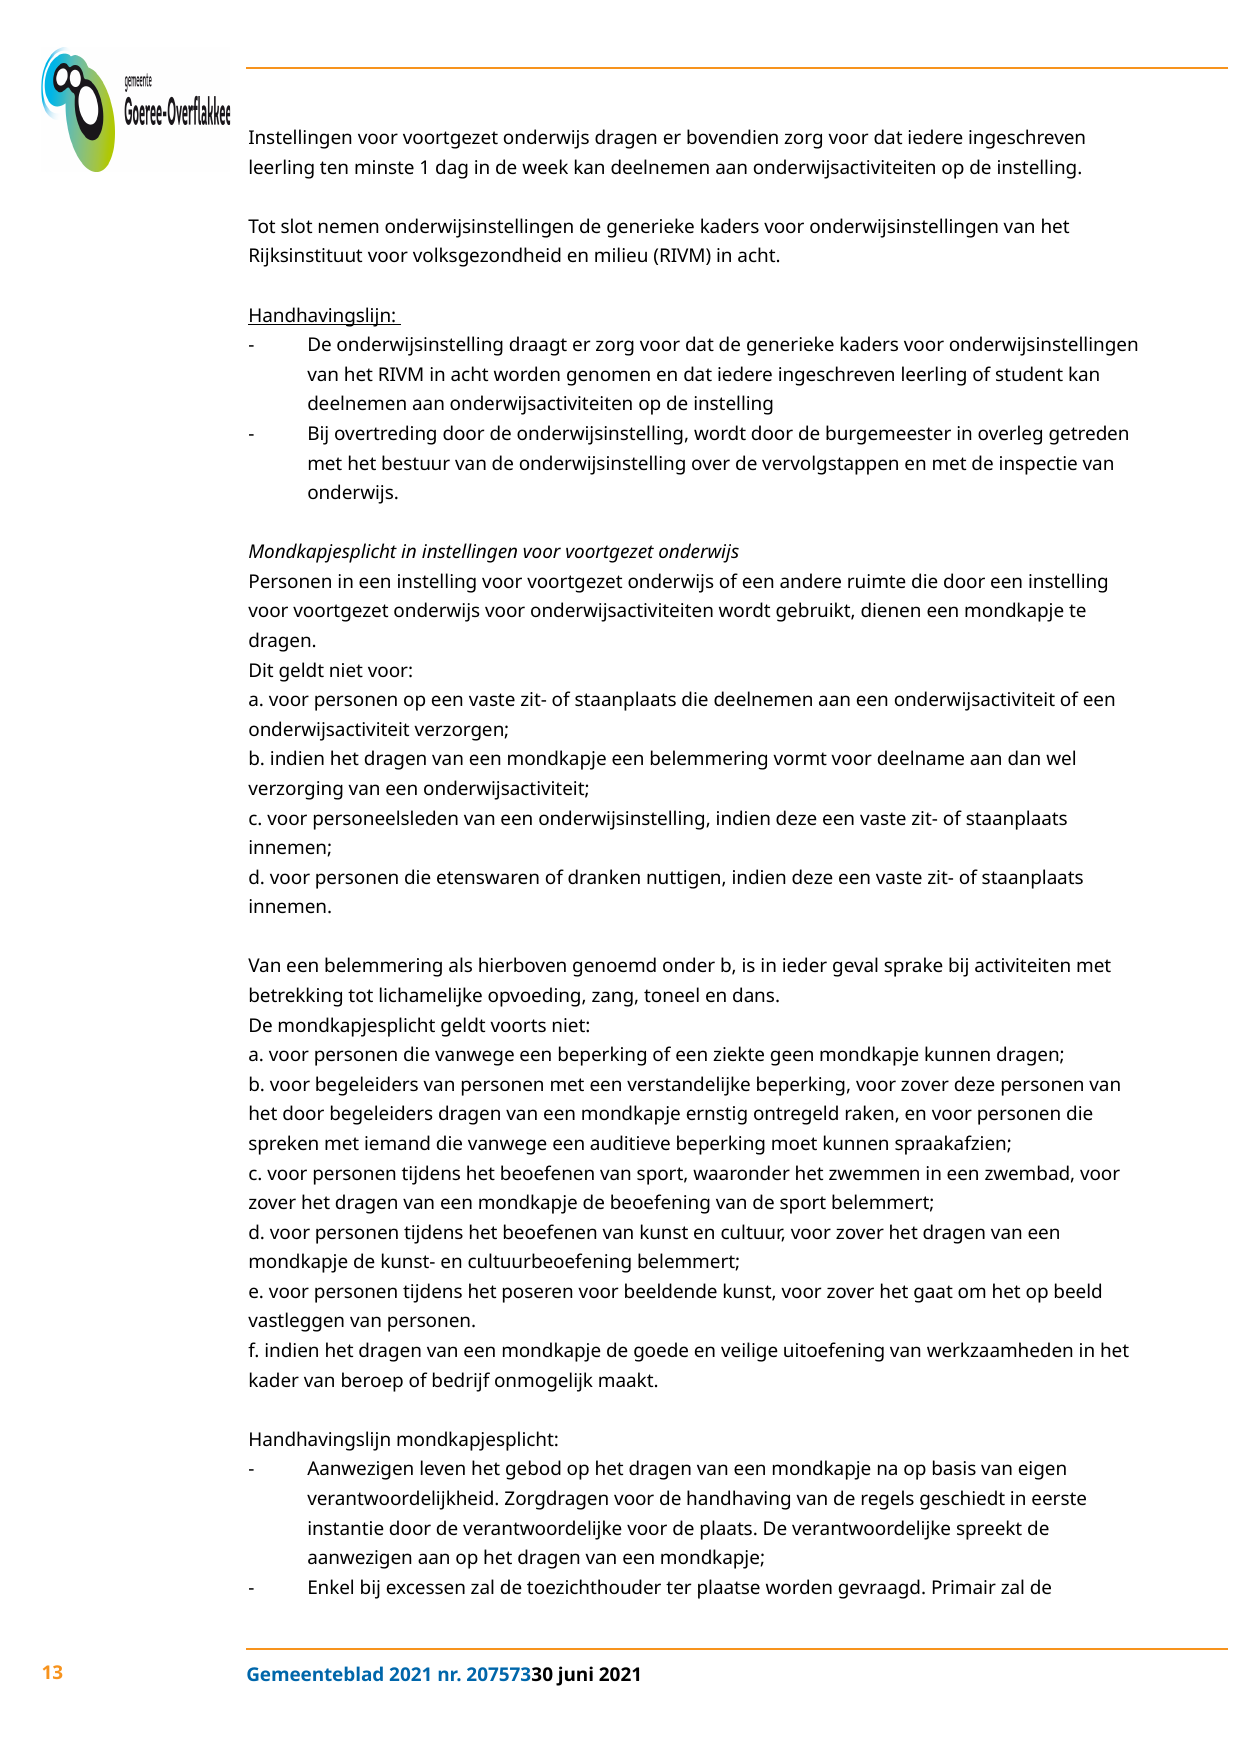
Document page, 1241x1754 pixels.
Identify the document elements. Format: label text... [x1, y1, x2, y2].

text Van een belemmering als hierboven genoemd onder b, is in ieder geval sprake bij activiteiten met betrekking tot lichamelijke opvoeding, zang, toneel en dans. [248, 953, 1152, 1008]
text Mondkapjesplicht in instellingen voor voortgezet onderwijs [248, 538, 1152, 564]
text d. voor personen tijdens het beoefenen van kunst en cultuur, voor zover het dragen van een mondkapje de kunst- en cultuurbeoefening belemmert; [248, 1219, 1152, 1274]
text f. indien het dragen van een mondkapje de goede en veilige uitoefening van werkzaamheden in het kader van beroep of bedrijf onmogelijk maakt. [248, 1337, 1152, 1393]
text Personen in een instelling voor voortgezet onderwijs of een andere ruimte die door een instelling voor voortgezet onderwijs voor onderwijsactiviteiten wordt gebruikt, dienen een mondkapje te dragen. [248, 568, 1152, 653]
text Handhavingslijn mondkapjesplicht: [248, 1426, 1152, 1452]
text a. voor personen op een vaste zit- of staanplaats die deelnemen aan een onderwijsactiviteit of een onderwijsactiviteit verzorgen; [248, 686, 1152, 742]
text e. voor personen tijdens het poseren voor beeldende kunst, voor zover het gaat om het op beeld vastleggen van personen. [248, 1278, 1152, 1333]
text Handhavingslijn: [248, 302, 1152, 328]
text c. voor personen tijdens het beoefenen van sport, waaronder het zwemmen in een zwembad, voor zover het dragen van een mondkapje de beoefening van de sport belemmert; [248, 1160, 1152, 1215]
picture [41, 47, 231, 172]
text Instellingen voor voortgezet onderwijs dragen er bovendien zorg voor dat iedere ingeschreven leerling ten minste 1 dag in de week kan deelnemen aan onderwijsactiviteiten op de instelling. [248, 124, 1152, 180]
text b. voor begeleiders van personen met een verstandelijke beperking, voor zover deze personen van het door begeleiders dragen van een mondkapje ernstig ontregeld raken, en voor personen die spreken met iemand die vanwege een auditieve beperking moet kunnen spraakafzien; [248, 1071, 1152, 1156]
list Bij overtreding door de onderwijsinstelling, wordt door de burgemeester in overleg getreden met het bestuur van de onderwijsinstelling over de vervolgstappen en met de inspectie van onderwijs. [248, 420, 1152, 505]
text d. voor personen die etenswaren of dranken nuttigen, indien deze een vaste zit- of staanplaats innemen. [248, 864, 1152, 919]
text b. indien het dragen van een mondkapje een belemmering vormt voor deelname aan dan wel verzorging van een onderwijsactiviteit; [248, 746, 1152, 801]
text c. voor personeelsleden van een onderwijsinstelling, indien deze een vaste zit- of staanplaats innemen; [248, 805, 1152, 860]
list De onderwijsinstelling draagt er zorg voor dat de generieke kaders voor onderwijsinstellingen van het RIVM in acht worden genomen en dat iedere ingeschreven leerling of student kan deelnemen aan onderwijsactiviteiten op de instelling [248, 331, 1152, 416]
text De mondkapjesplicht geldt voorts niet: [248, 1012, 1152, 1038]
text Tot slot nemen onderwijsinstellingen de generieke kaders voor onderwijsinstellingen van het Rijksinstituut voor volksgezondheid en milieu (RIVM) in acht. [248, 213, 1152, 268]
text Dit geldt niet voor: [248, 657, 1152, 683]
list Aanwezigen leven het gebod op het dragen van een mondkapje na op basis van eigen verantwoordelijkheid. Zorgdragen voor de handhaving van de regels geschiedt in eerste instantie door de verantwoordelijke voor de plaats. De verantwoordelijke spreekt de aanwezigen aan op het dragen van een mondkapje; [248, 1456, 1152, 1570]
list Enkel bij excessen zal de toezichthouder ter plaatse worden gevraagd. Primair zal de [248, 1574, 1152, 1600]
text a. voor personen die vanwege een beperking of een ziekte geen mondkapje kunnen dragen; [248, 1041, 1152, 1067]
